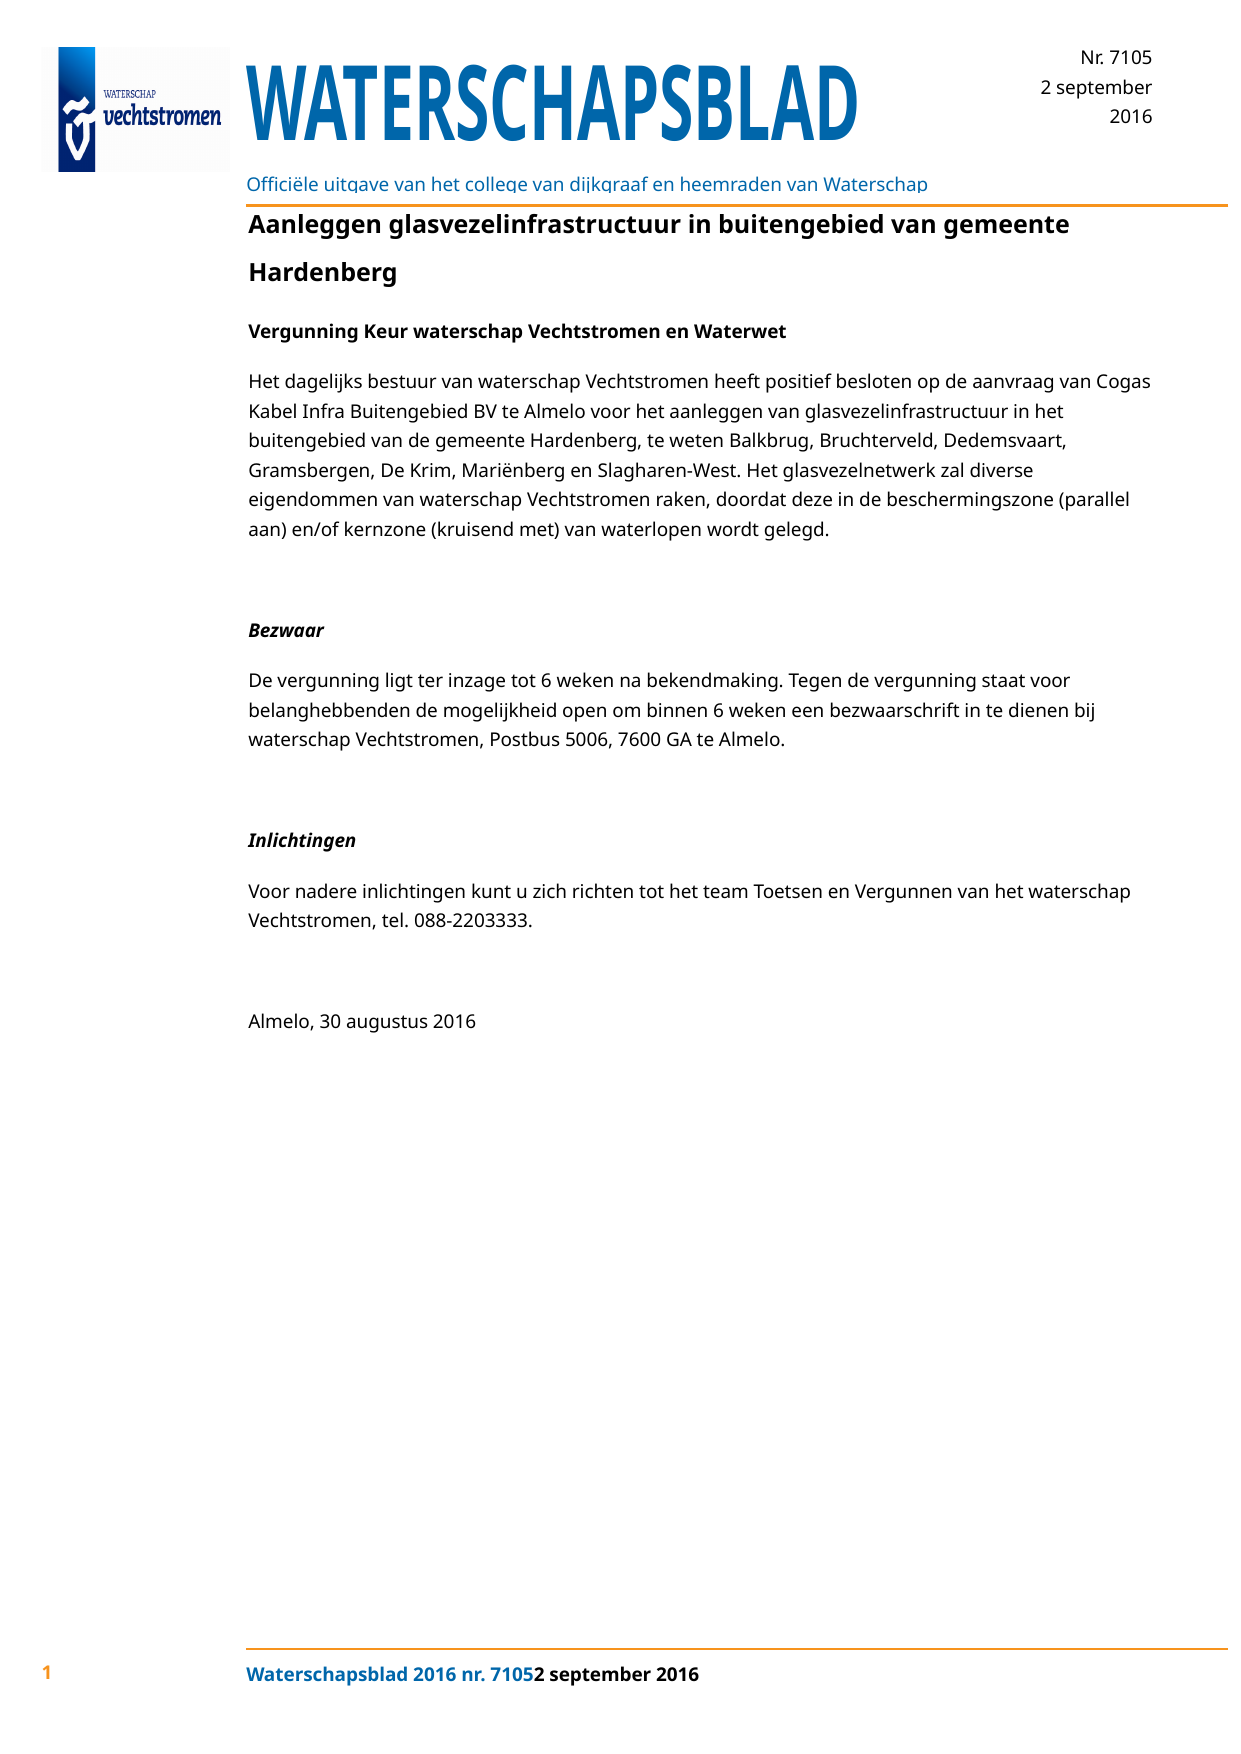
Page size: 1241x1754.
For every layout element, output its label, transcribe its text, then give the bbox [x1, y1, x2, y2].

text Voor nadere inlichtingen kunt u zich richten tot het team Toetsen en Vergunnen van het waterschap Vechtstromen, tel. 088-2203333. [248, 878, 1152, 933]
text Inlichtingen [248, 827, 1152, 853]
text De vergunning ligt ter inzage tot 6 weken na bekendmaking. Tegen de vergunning staat voor belanghebbenden de mogelijkheid open om binnen 6 weken een bezwaarschrift in te dienen bij waterschap Vechtstromen, Postbus 5006, 7600 GA te Almelo. [248, 667, 1152, 752]
text Het dagelijks bestuur van waterschap Vechtstromen heeft positief besloten op de aanvraag van Cogas Kabel Infra Buitengebied BV te Almelo voor het aanleggen van glasvezelinfrastructuur in het buitengebied van de gemeente Hardenberg, te weten Balkbrug, Bruchterveld, Dedemsvaart, Gramsbergen, De Krim, Mariënberg en Slagharen-West. Het glasvezelnetwerk zal diverse eigendommen van waterschap Vechtstromen raken, doordat deze in de beschermingszone (parallel aan) en/of kernzone (kruisend met) van waterlopen wordt gelegd. [248, 368, 1152, 542]
text Vergunning Keur waterschap Vechtstromen en Waterwet [248, 318, 1152, 344]
text Aanleggen glasvezelinfrastructuur in buitengebied van gemeente Hardenberg [248, 207, 1152, 288]
picture [41, 47, 231, 172]
text Bezwaar [248, 617, 1152, 643]
text Almelo, 30 augustus 2016 [248, 1008, 1152, 1034]
